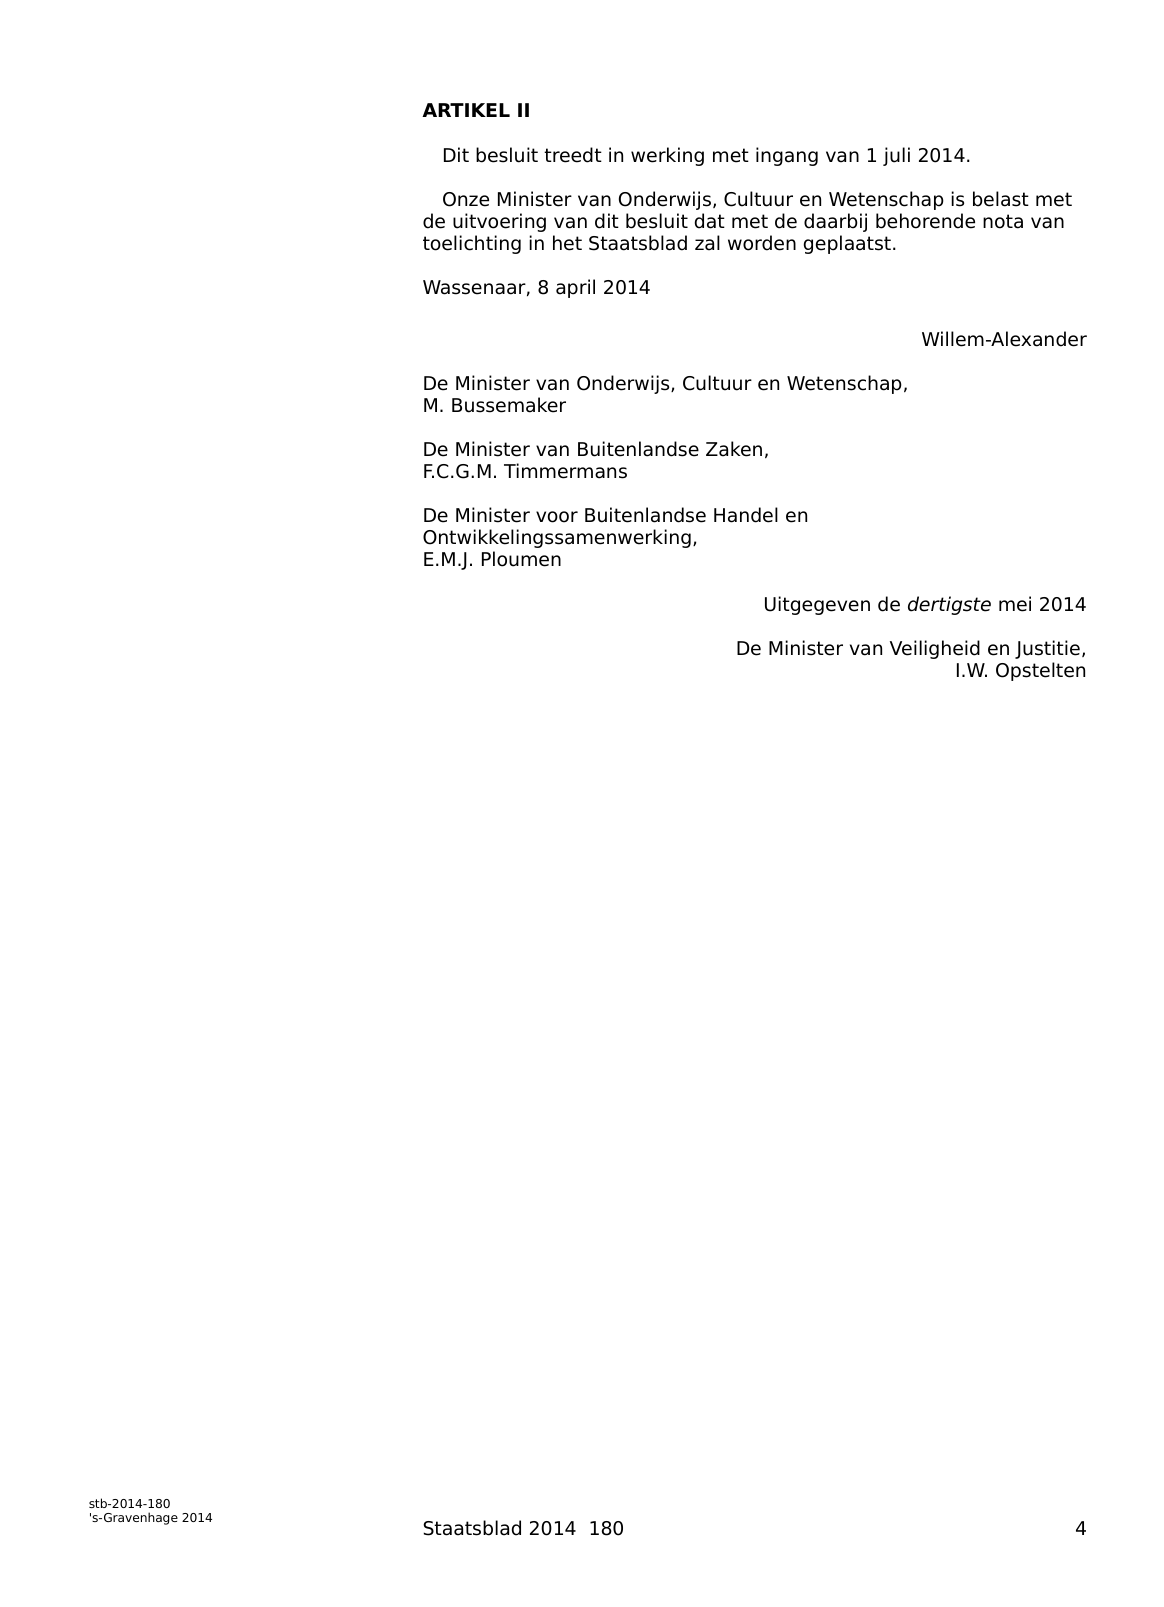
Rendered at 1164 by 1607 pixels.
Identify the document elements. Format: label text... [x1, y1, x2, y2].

text Uitgegeven de dertigste mei 2014 [422, 593, 1087, 615]
text 's-Gravenhage 2014 [88, 1511, 323, 1525]
text Onze Minister van Onderwijs, Cultuur en Wetenschap is belast met de uitvoering van dit besluit dat met de daarbij behorende nota van toelichting in het Staatsblad zal worden geplaatst. [422, 189, 1087, 255]
text De Minister van Onderwijs, Cultuur en Wetenschap, M. Bussemaker [422, 373, 1087, 417]
text Dit besluit treedt in werking met ingang van 1 juli 2014. [422, 144, 1087, 167]
text Willem-Alexander [422, 329, 1087, 351]
text De Minister van Veiligheid en Justitie, I.W. Opstelten [422, 638, 1087, 682]
subtitle ARTIKEL II [422, 100, 1087, 122]
text Wassenaar, 8 april 2014 [422, 277, 1087, 299]
text De Minister van Buitenlandse Zaken, F.C.G.M. Timmermans [422, 439, 1087, 483]
text De Minister voor Buitenlandse Handel en Ontwikkelingssamenwerking, E.M.J. Ploumen [422, 505, 1087, 571]
text stb-2014-180 [88, 1497, 323, 1511]
